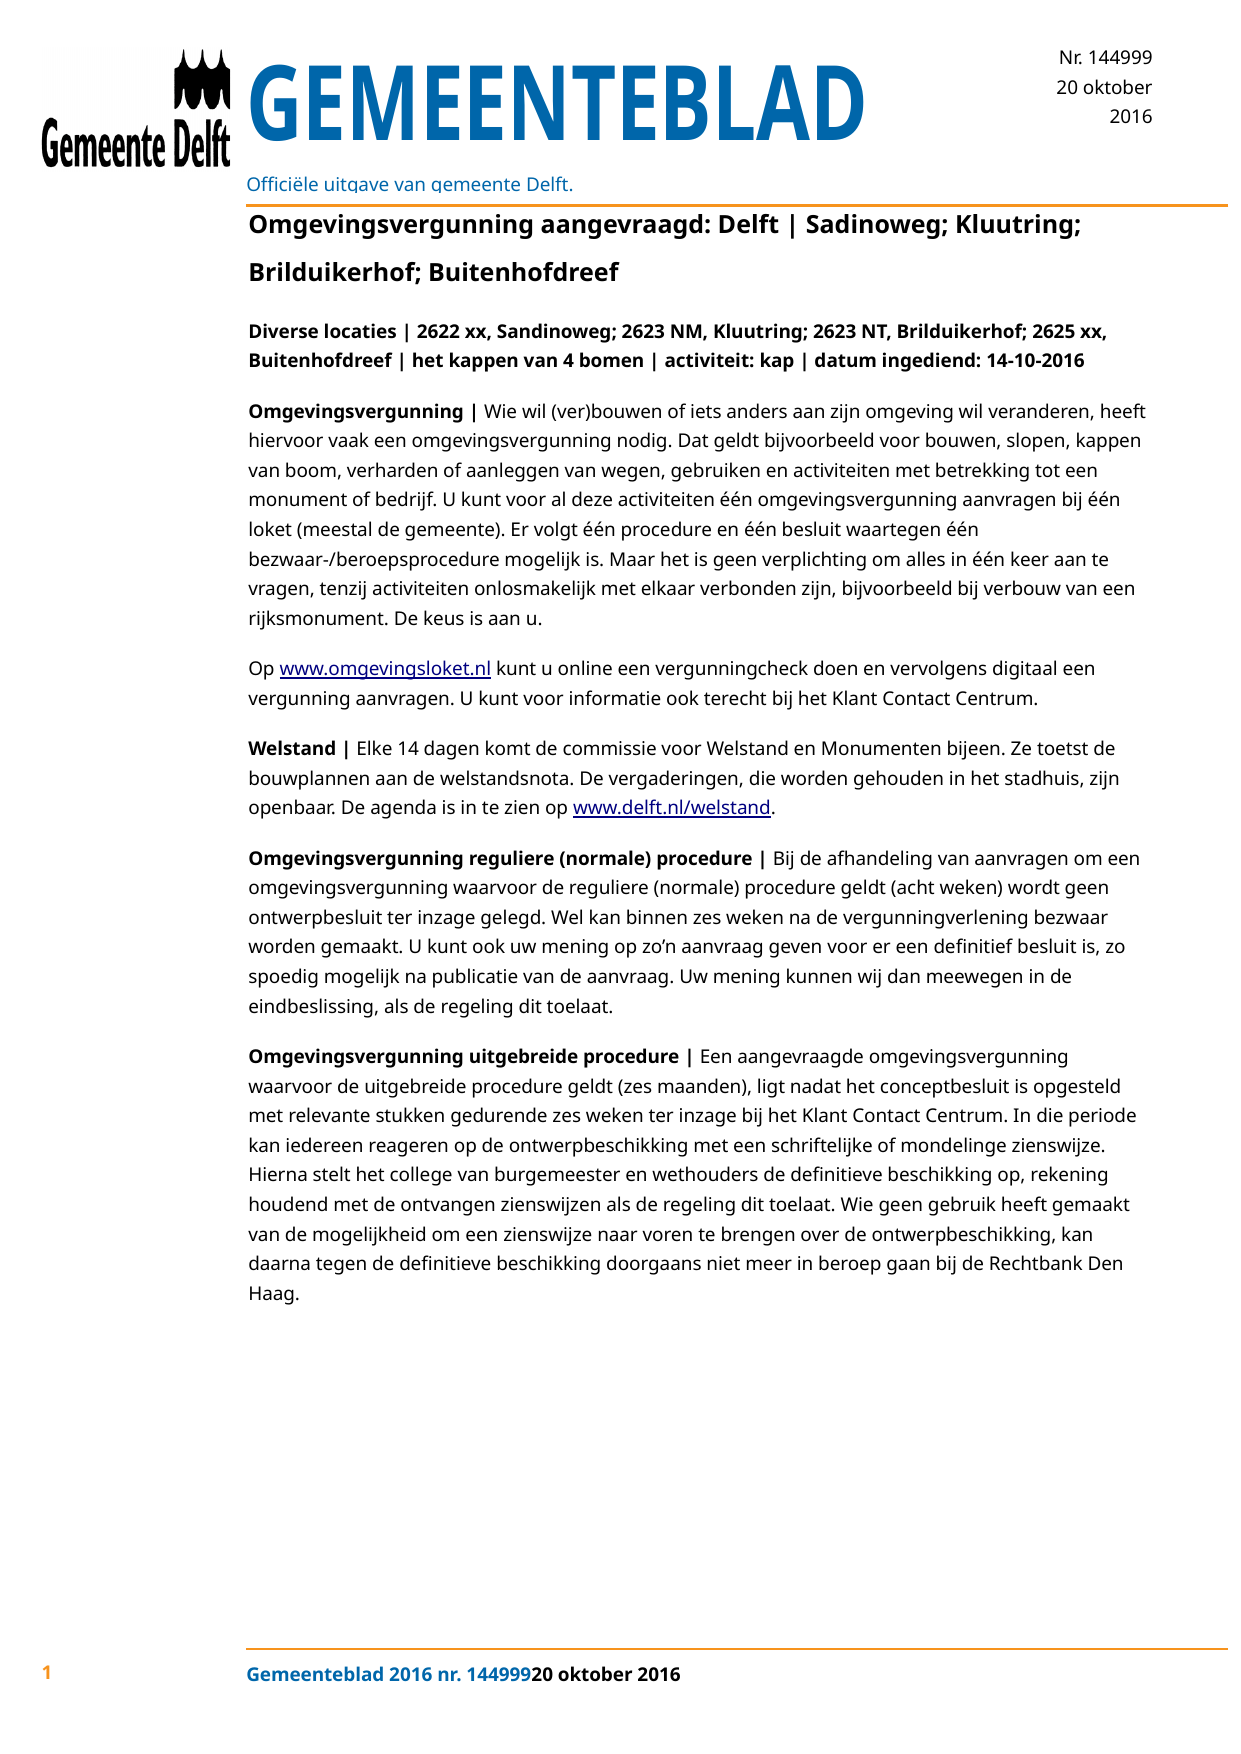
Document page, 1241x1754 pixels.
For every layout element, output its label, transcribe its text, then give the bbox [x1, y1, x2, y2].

text Op www.omgevingsloket.nl kunt u online een vergunningcheck doen en vervolgens digitaal een vergunning aanvragen. U kunt voor informatie ook terecht bij het Klant Contact Centrum. [248, 655, 1152, 711]
text Diverse locaties | 2622 xx, Sandinoweg; 2623 NM, Kluutring; 2623 NT, Brilduikerhof; 2625 xx, Buitenhofdreef | het kappen van 4 bomen | activiteit: kap | datum ingediend: 14-10-2016 [248, 318, 1152, 373]
text Omgevingsvergunning | Wie wil (ver)bouwen of iets anders aan zijn omgeving wil veranderen, heeft hiervoor vaak een omgevingsvergunning nodig. Dat geldt bijvoorbeeld voor bouwen, slopen, kappen van boom, verharden of aanleggen van wegen, gebruiken en activiteiten met betrekking tot een monument of bedrijf. U kunt voor al deze activiteiten één omgevingsvergunning aanvragen bij één loket (meestal de gemeente). Er volgt één procedure en één besluit waartegen één bezwaar-/beroepsprocedure mogelijk is. Maar het is geen verplichting om alles in één keer aan te vragen, tenzij activiteiten onlosmakelijk met elkaar verbonden zijn, bijvoorbeeld bij verbouw van een rijksmonument. De keus is aan u. [248, 398, 1152, 631]
text Omgevingsvergunning aangevraagd: Delft | Sadinoweg; Kluutring; Brilduikerhof; Buitenhofdreef [248, 207, 1152, 288]
text Omgevingsvergunning reguliere (normale) procedure | Bij de afhandeling van aanvragen om een omgevingsvergunning waarvoor de reguliere (normale) procedure geldt (acht weken) wordt geen ontwerpbesluit ter inzage gelegd. Wel kan binnen zes weken na de vergunningverlening bezwaar worden gemaakt. U kunt ook uw mening op zo’n aanvraag geven voor er een definitief besluit is, zo spoedig mogelijk na publicatie van de aanvraag. Uw mening kunnen wij dan meewegen in de eindbeslissing, als de regeling dit toelaat. [248, 845, 1152, 1019]
picture [41, 47, 231, 172]
text Welstand | Elke 14 dagen komt de commissie voor Welstand en Monumenten bijeen. Ze toetst de bouwplannen aan de welstandsnota. De vergaderingen, die worden gehouden in het stadhuis, zijn openbaar. De agenda is in te zien op www.delft.nl/welstand. [248, 735, 1152, 820]
text Omgevingsvergunning uitgebreide procedure | Een aangevraagde omgevingsvergunning waarvoor de uitgebreide procedure geldt (zes maanden), ligt nadat het conceptbesluit is opgesteld met relevante stukken gedurende zes weken ter inzage bij het Klant Contact Centrum. In die periode kan iedereen reageren op de ontwerpbeschikking met een schriftelijke of mondelinge zienswijze. Hierna stelt het college van burgemeester en wethouders de definitieve beschikking op, rekening houdend met de ontvangen zienswijzen als de regeling dit toelaat. Wie geen gebruik heeft gemaakt van de mogelijkheid om een zienswijze naar voren te brengen over de ontwerpbeschikking, kan daarna tegen de definitieve beschikking doorgaans niet meer in beroep gaan bij de Rechtbank Den Haag. [248, 1043, 1152, 1306]
